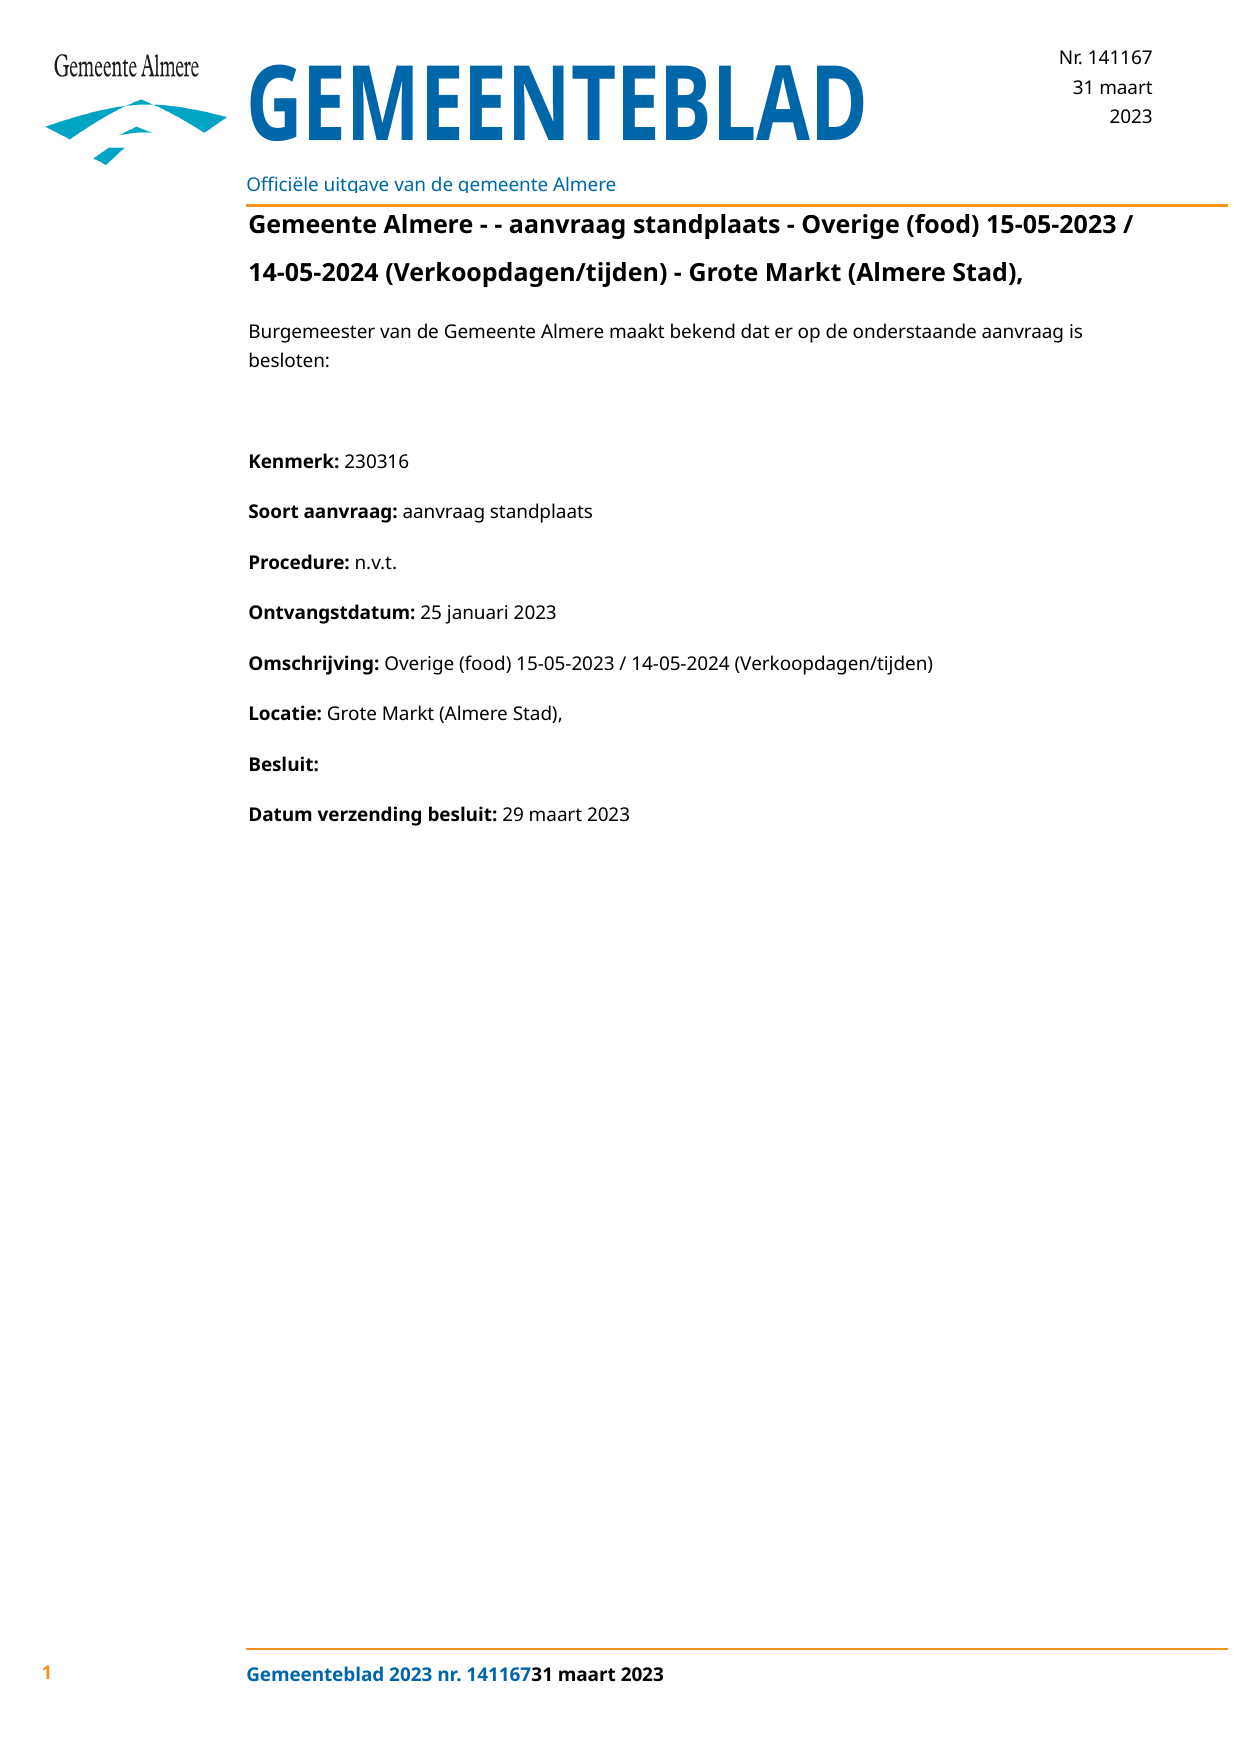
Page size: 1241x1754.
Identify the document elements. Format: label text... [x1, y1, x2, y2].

text Omschrijving: Overige (food) 15-05-2023 / 14-05-2024 (Verkoopdagen/tijden) [248, 650, 1152, 676]
text Burgemeester van de Gemeente Almere maakt bekend dat er op de onderstaande aanvraag is besloten: [248, 318, 1152, 373]
picture [41, 47, 231, 172]
text Soort aanvraag: aanvraag standplaats [248, 499, 1152, 524]
text Besluit: [248, 751, 1152, 777]
text Gemeente Almere - - aanvraag standplaats - Overige (food) 15-05-2023 / 14-05-2024 (Verkoopdagen/tijden) - Grote Markt (Almere Stad), [248, 207, 1152, 288]
text Datum verzending besluit: 29 maart 2023 [248, 801, 1152, 827]
text Kenmerk: 230316 [248, 448, 1152, 474]
text Ontvangstdatum: 25 januari 2023 [248, 599, 1152, 625]
text Procedure: n.v.t. [248, 549, 1152, 575]
text Locatie: Grote Markt (Almere Stad), [248, 700, 1152, 726]
